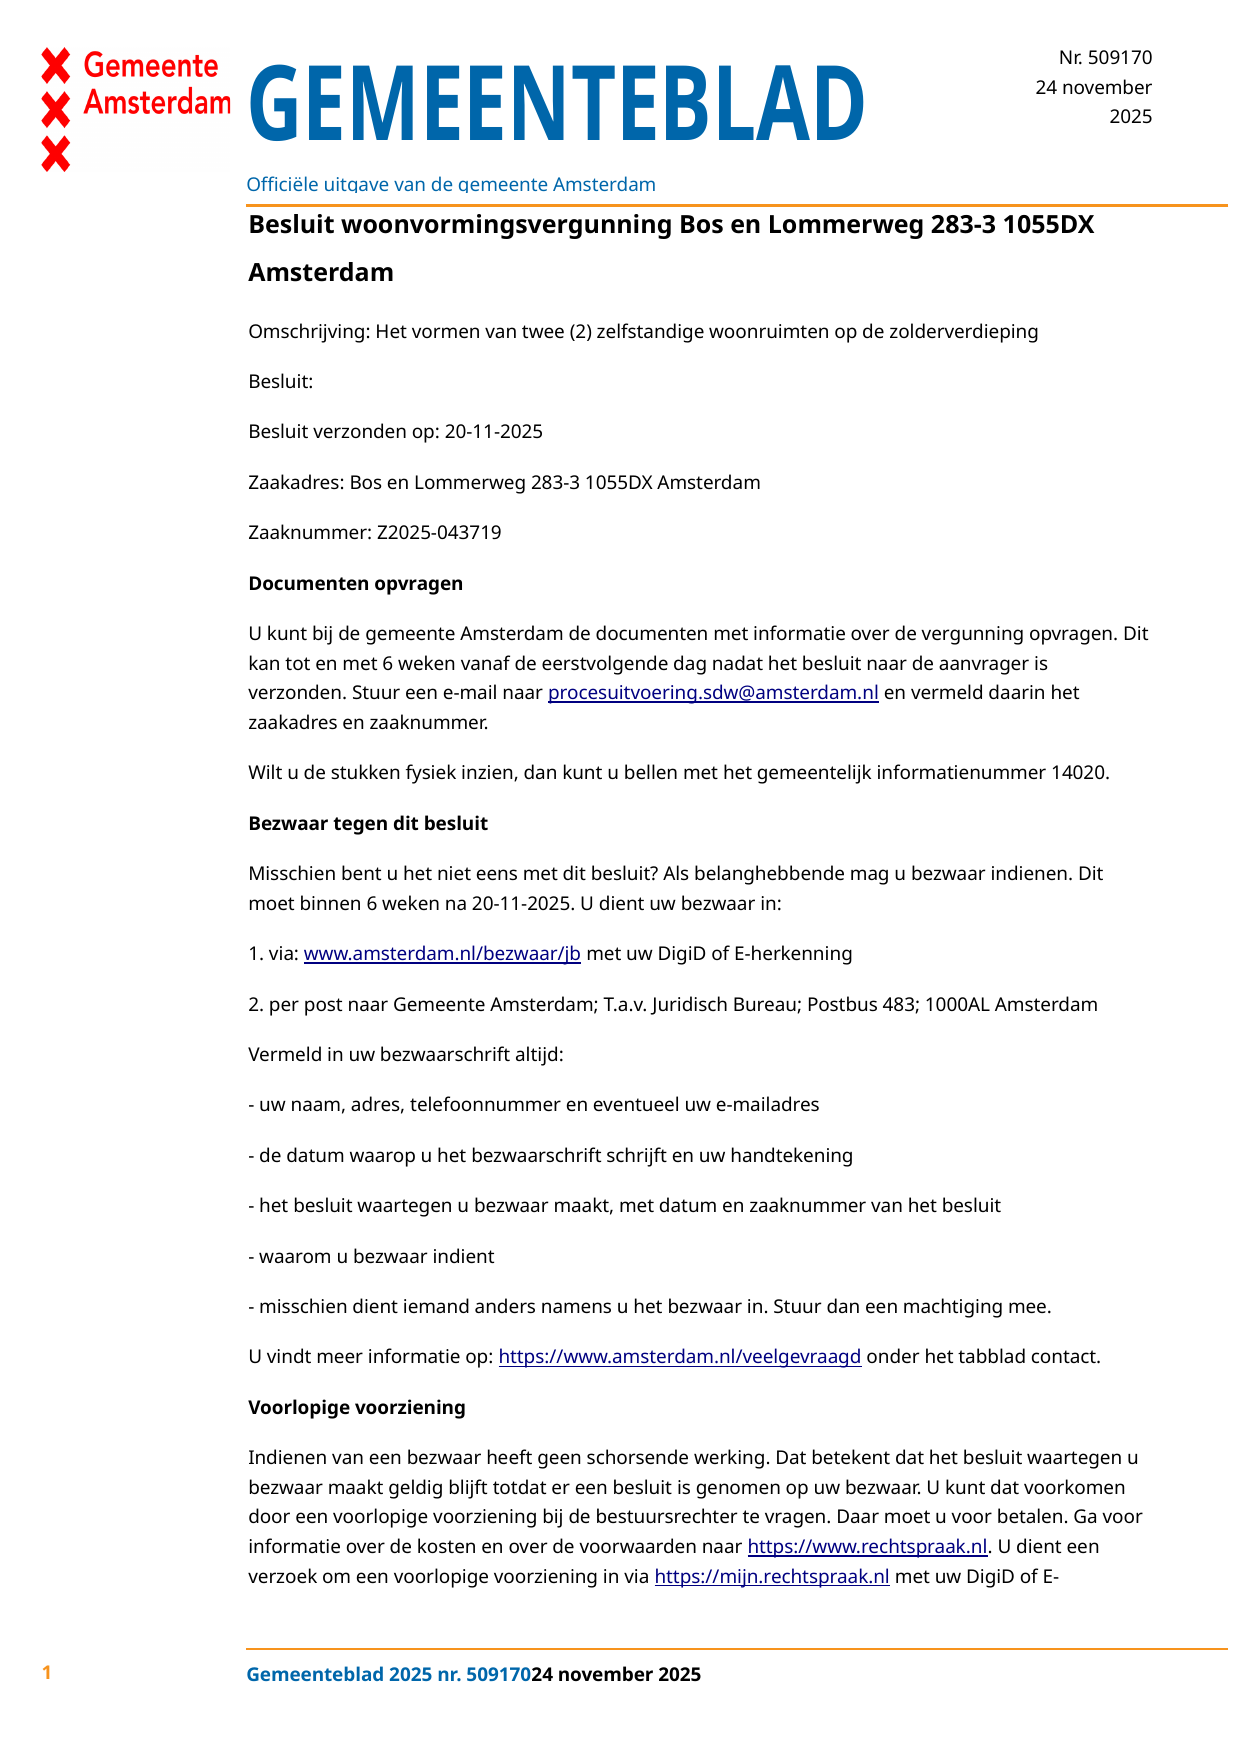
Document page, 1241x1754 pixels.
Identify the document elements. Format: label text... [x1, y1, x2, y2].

text - het besluit waartegen u bezwaar maakt, met datum en zaaknummer van het besluit [248, 1192, 1152, 1218]
text Besluit woonvormingsvergunning Bos en Lommerweg 283-3 1055DX Amsterdam [248, 207, 1152, 288]
text U kunt bij de gemeente Amsterdam de documenten met informatie over de vergunning opvragen. Dit kan tot en met 6 weken vanaf de eerstvolgende dag nadat het besluit naar de aanvrager is verzonden. Stuur een e-mail naar procesuitvoering.sdw@amsterdam.nl en vermeld daarin het zaakadres en zaaknummer. [248, 620, 1152, 735]
text Misschien bent u het niet eens met dit besluit? Als belanghebbende mag u bezwaar indienen. Dit moet binnen 6 weken na 20-11-2025. U dient uw bezwaar in: [248, 860, 1152, 916]
text Zaaknummer: Z2025-043719 [248, 519, 1152, 545]
text Documenten opvragen [248, 570, 1152, 596]
text Omschrijving: Het vormen van twee (2) zelfstandige woonruimten op de zolderverdieping [248, 318, 1152, 344]
text Wilt u de stukken fysiek inzien, dan kunt u bellen met het gemeentelijk informatienummer 14020. [248, 759, 1152, 785]
text Besluit: [248, 368, 1152, 394]
text Voorlopige voorziening [248, 1394, 1152, 1420]
text 1. via: www.amsterdam.nl/bezwaar/jb met uw DigiD of E-herkenning [248, 940, 1152, 966]
text Besluit verzonden op: 20-11-2025 [248, 419, 1152, 444]
text Zaakadres: Bos en Lommerweg 283-3 1055DX Amsterdam [248, 469, 1152, 495]
text Indienen van een bezwaar heeft geen schorsende werking. Dat betekent dat het besluit waartegen u bezwaar maakt geldig blijft totdat er een besluit is genomen op uw bezwaar. U kunt dat voorkomen door een voorlopige voorziening bij de bestuursrechter te vragen. Daar moet u voor betalen. Ga voor informatie over de kosten en over de voorwaarden naar https://www.rechtspraak.nl. U dient een verzoek om een voorlopige voorziening in via https://mijn.rechtspraak.nl met uw DigiD of E- [248, 1444, 1152, 1589]
text - de datum waarop u het bezwaarschrift schrijft en uw handtekening [248, 1142, 1152, 1168]
text 2. per post naar Gemeente Amsterdam; T.a.v. Juridisch Bureau; Postbus 483; 1000AL Amsterdam [248, 991, 1152, 1017]
text - uw naam, adres, telefoonnummer en eventueel uw e-mailadres [248, 1092, 1152, 1117]
text Vermeld in uw bezwaarschrift altijd: [248, 1041, 1152, 1067]
text - waarom u bezwaar indient [248, 1243, 1152, 1269]
picture [41, 47, 231, 172]
text Bezwaar tegen dit besluit [248, 810, 1152, 836]
text U vindt meer informatie op: https://www.amsterdam.nl/veelgevraagd onder het tabblad contact. [248, 1344, 1152, 1369]
text - misschien dient iemand anders namens u het bezwaar in. Stuur dan een machtiging mee. [248, 1293, 1152, 1319]
